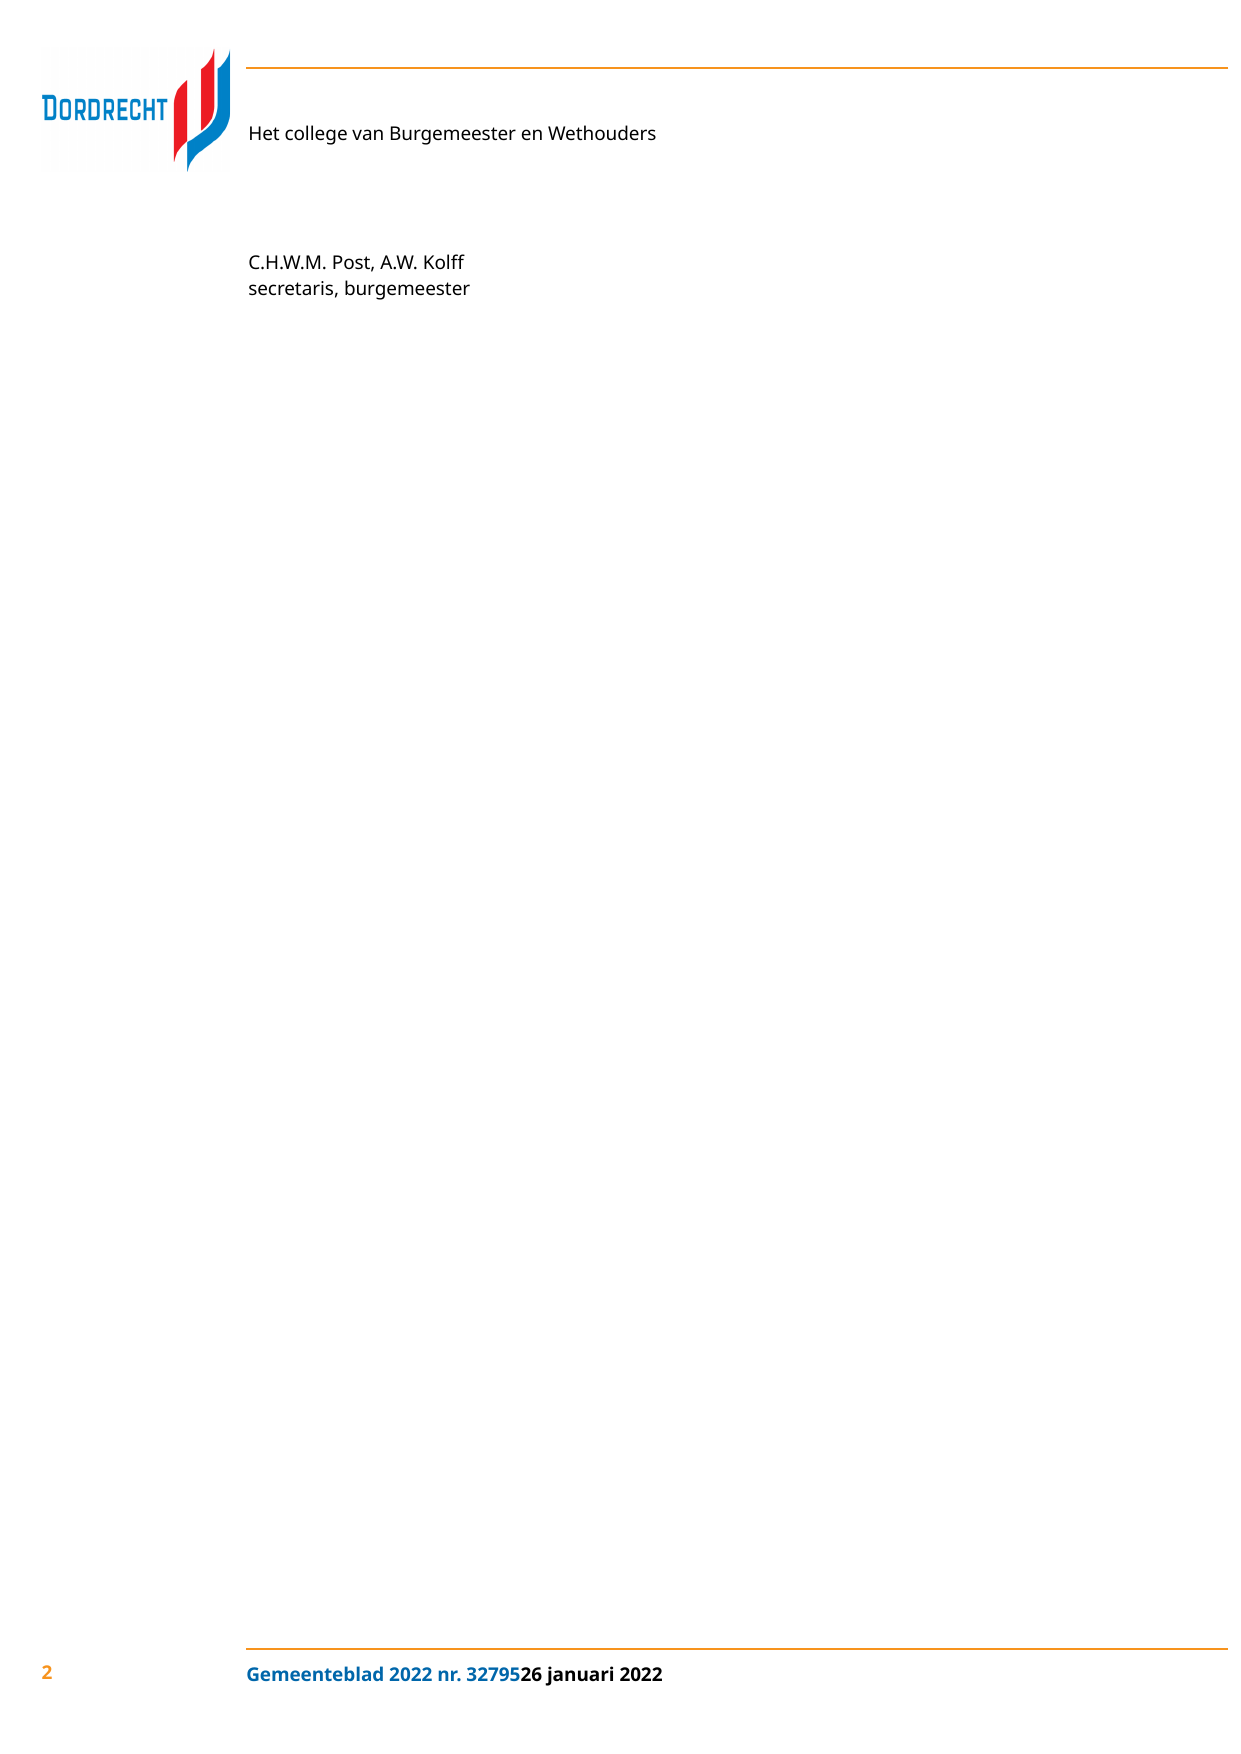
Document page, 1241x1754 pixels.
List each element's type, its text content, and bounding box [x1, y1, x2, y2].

text secretaris, burgemeester [248, 275, 1152, 301]
text Het college van Burgemeester en Wethouders [248, 121, 1152, 146]
text C.H.W.M. Post, A.W. Kolff [248, 249, 1152, 275]
picture [41, 47, 231, 172]
